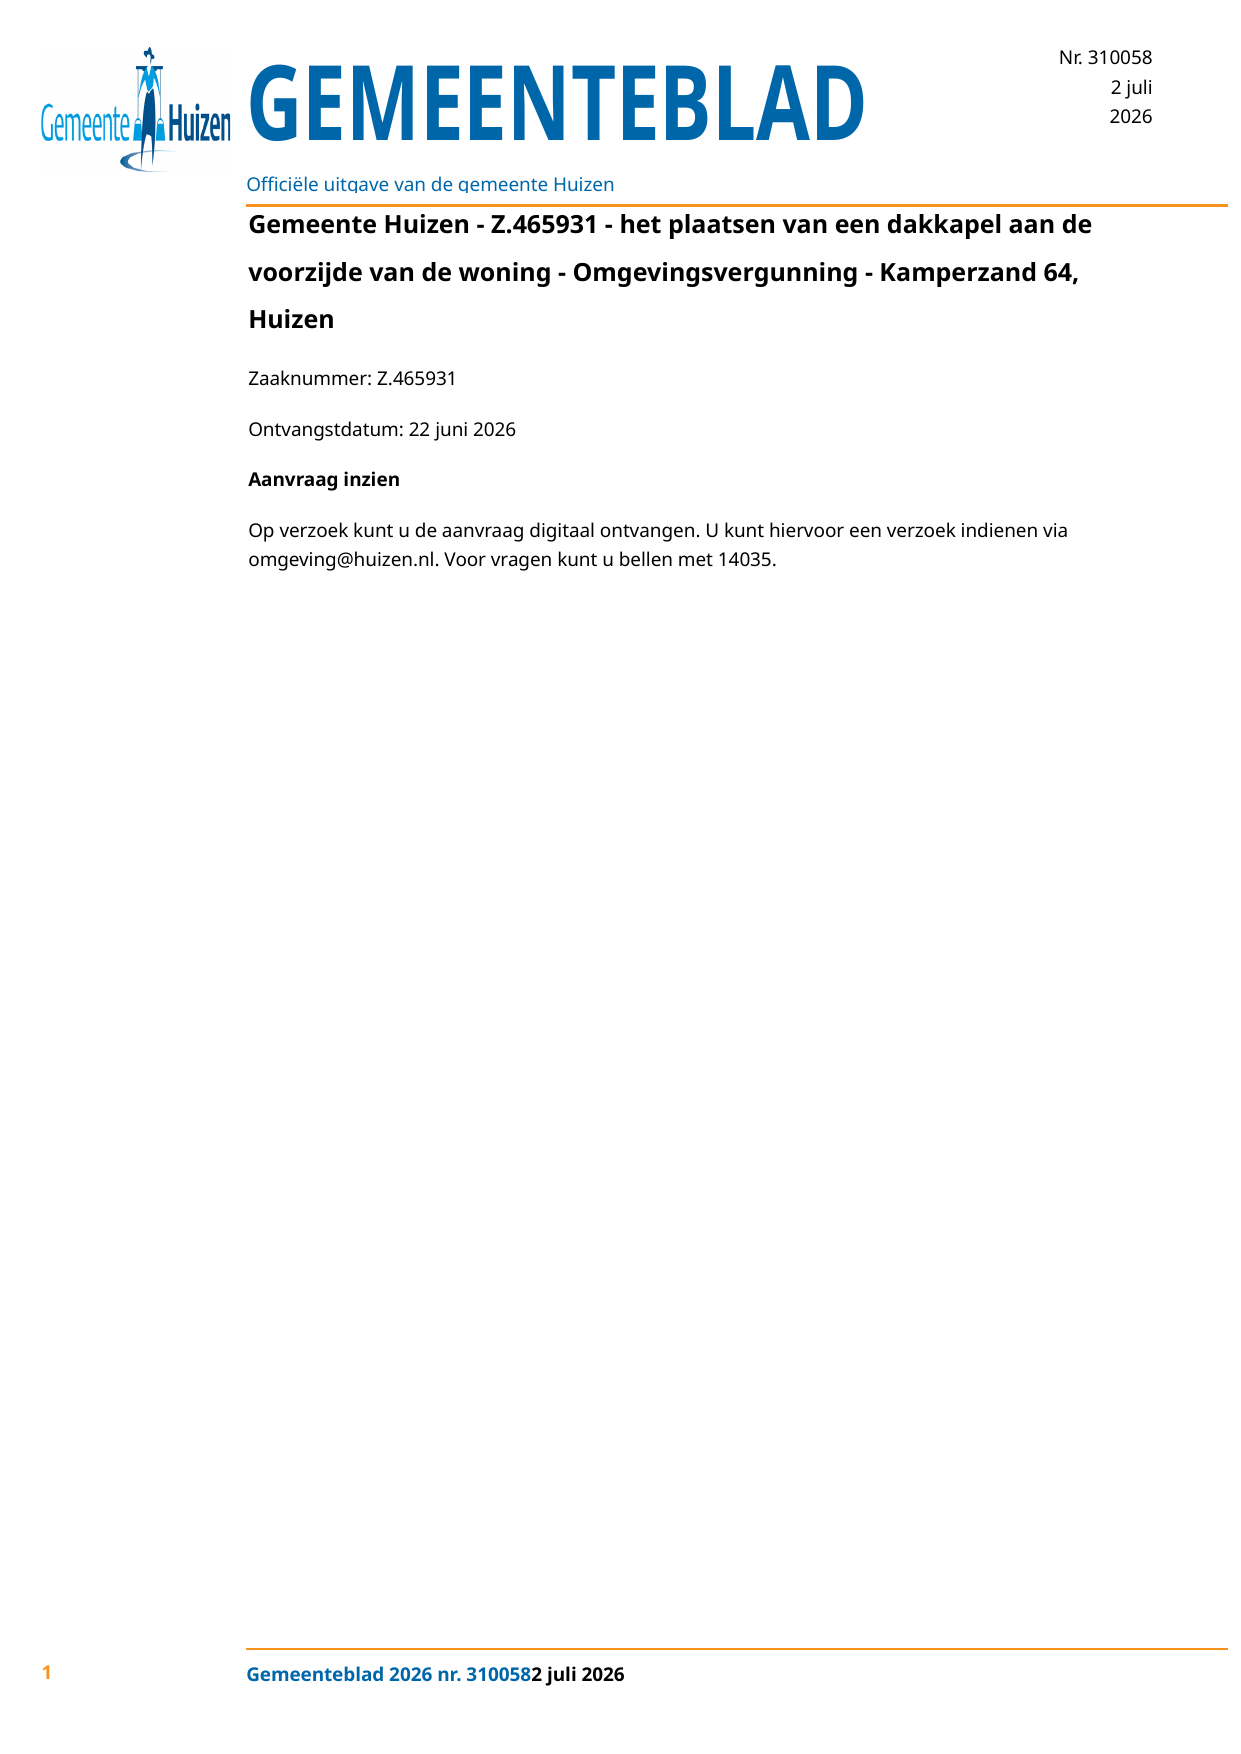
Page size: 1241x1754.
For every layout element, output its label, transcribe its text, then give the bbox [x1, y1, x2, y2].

text Aanvraag inzien [248, 466, 1152, 492]
text Gemeente Huizen - Z.465931 - het plaatsen van een dakkapel aan de voorzijde van de woning - Omgevingsvergunning - Kamperzand 64, Huizen [248, 207, 1152, 336]
picture [41, 47, 231, 172]
text Op verzoek kunt u de aanvraag digitaal ontvangen. U kunt hiervoor een verzoek indienen via omgeving@huizen.nl. Voor vragen kunt u bellen met 14035. [248, 517, 1152, 572]
text Ontvangstdatum: 22 juni 2026 [248, 416, 1152, 442]
text Zaaknummer: Z.465931 [248, 366, 1152, 391]
